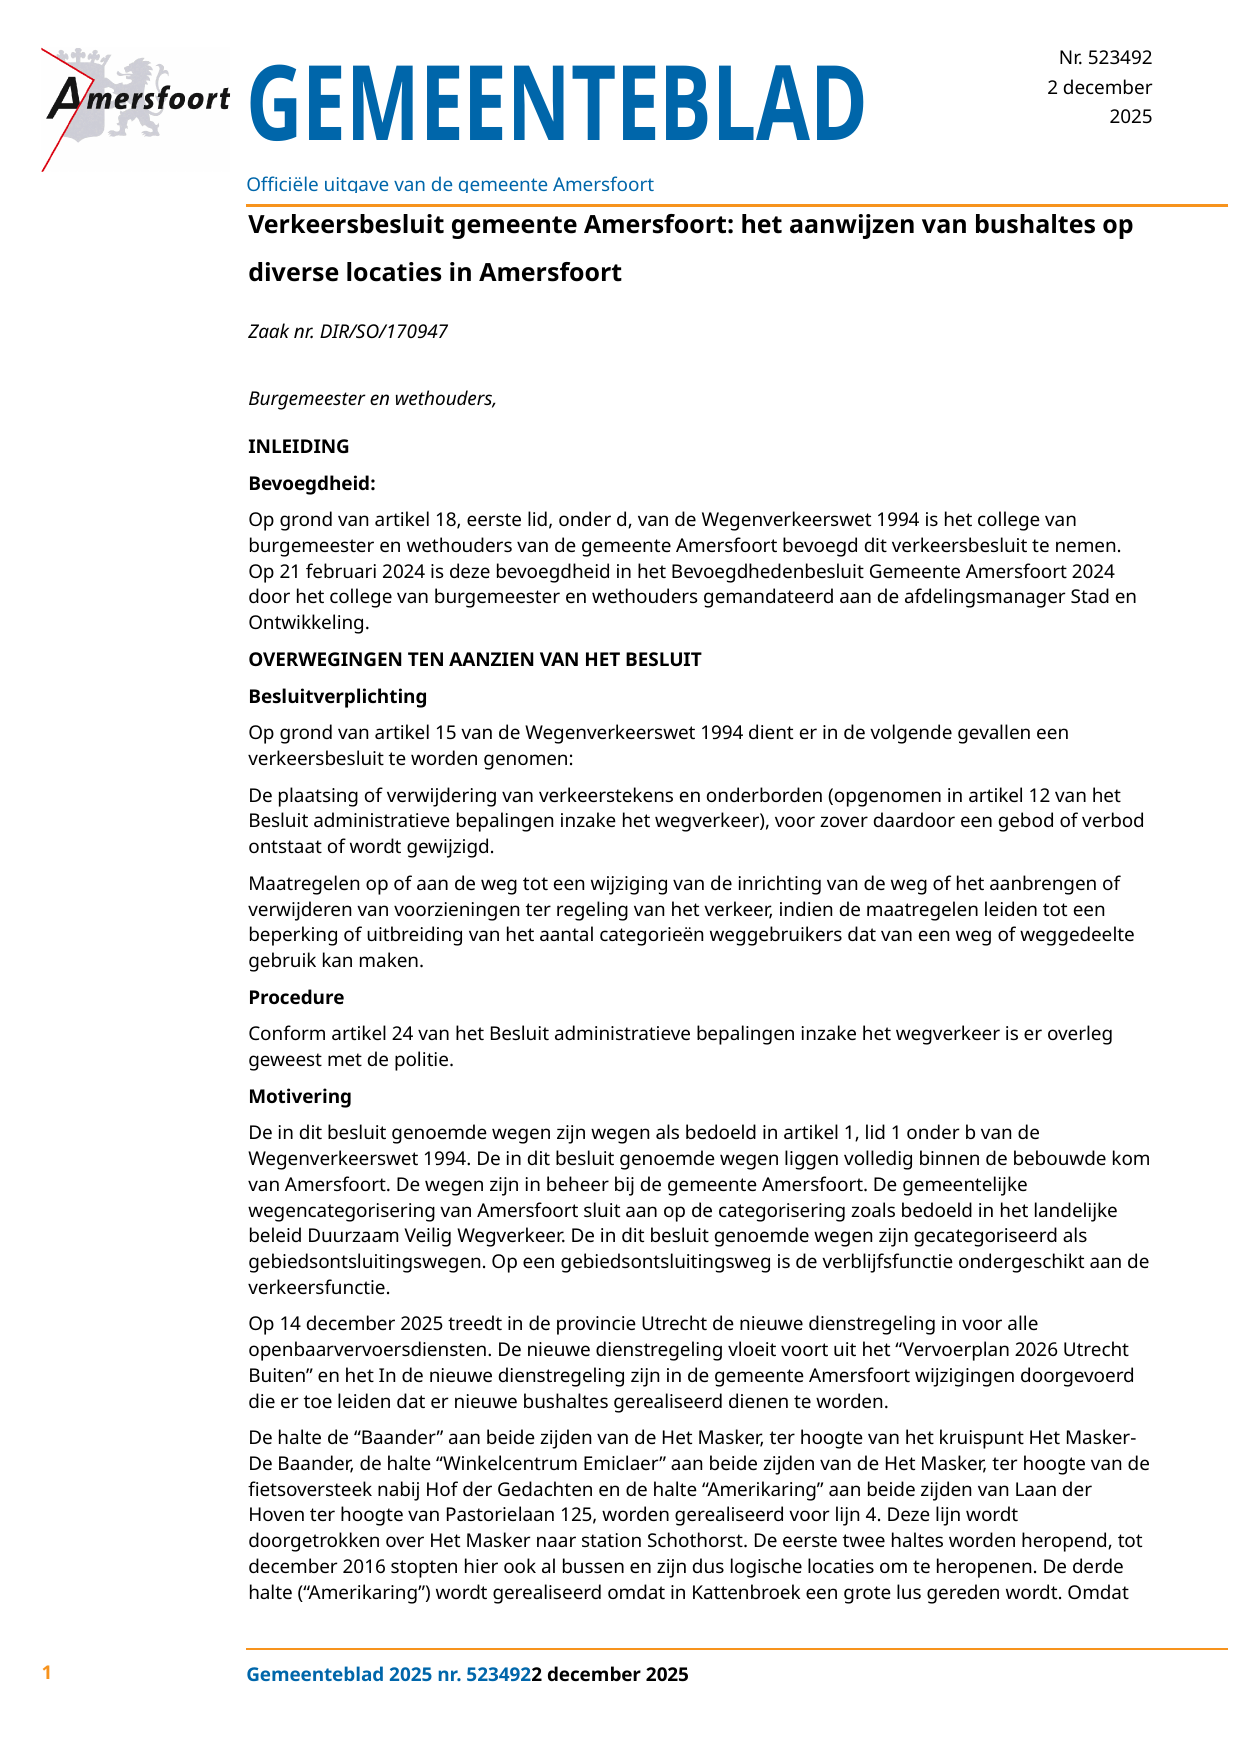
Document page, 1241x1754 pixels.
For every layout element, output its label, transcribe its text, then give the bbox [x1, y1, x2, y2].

text Bevoegdheid: [248, 470, 1152, 496]
text De halte de “Baander” aan beide zijden van de Het Masker, ter hoogte van het kruispunt Het Masker- De Baander, de halte “Winkelcentrum Emiclaer” aan beide zijden van de Het Masker, ter hoogte van de fietsoversteek nabij Hof der Gedachten en de halte “Amerikaring” aan beide zijden van Laan der Hoven ter hoogte van Pastorielaan 125, worden gerealiseerd voor lijn 4. Deze lijn wordt doorgetrokken over Het Masker naar station Schothorst. De eerste twee haltes worden heropend, tot december 2016 stopten hier ook al bussen en zijn dus logische locaties om te heropenen. De derde halte (“Amerikaring”) wordt gerealiseerd omdat in Kattenbroek een grote lus gereden wordt. Omdat [248, 1424, 1152, 1604]
text Op grond van artikel 15 van de Wegenverkeerswet 1994 dient er in de volgende gevallen een verkeersbesluit te worden genomen: [248, 719, 1152, 771]
text OVERWEGINGEN TEN AANZIEN VAN HET BESLUIT [248, 646, 1152, 672]
text Motivering [248, 1083, 1152, 1109]
text Op grond van artikel 18, eerste lid, onder d, van de Wegenverkeerswet 1994 is het college van burgemeester en wethouders van de gemeente Amersfoort bevoegd dit verkeersbesluit te nemen. Op 21 februari 2024 is deze bevoegdheid in het Bevoegdhedenbesluit Gemeente Amersfoort 2024 door het college van burgemeester en wethouders gemandateerd aan de afdelingsmanager Stad en Ontwikkeling. [248, 507, 1152, 635]
text Burgemeester en wethouders, [248, 386, 1152, 411]
text Maatregelen op of aan de weg tot een wijziging van de inrichting van de weg of het aanbrengen of verwijderen van voorzieningen ter regeling van het verkeer, indien de maatregelen leiden tot een beperking of uitbreiding van het aantal categorieën weggebruikers dat van een weg of weggedeelte gebruik kan maken. [248, 870, 1152, 973]
text De in dit besluit genoemde wegen zijn wegen als bedoeld in artikel 1, lid 1 onder b van de Wegenverkeerswet 1994. De in dit besluit genoemde wegen liggen volledig binnen de bebouwde kom van Amersfoort. De wegen zijn in beheer bij de gemeente Amersfoort. De gemeentelijke wegencategorisering van Amersfoort sluit aan op de categorisering zoals bedoeld in het landelijke beleid Duurzaam Veilig Wegverkeer. De in dit besluit genoemde wegen zijn gecategoriseerd als gebiedsontsluitingswegen. Op een gebiedsontsluitingsweg is de verblijfsfunctie ondergeschikt aan de verkeersfunctie. [248, 1119, 1152, 1300]
text Besluitverplichting [248, 683, 1152, 708]
picture [41, 47, 231, 172]
text De plaatsing of verwijdering van verkeerstekens en onderborden (opgenomen in artikel 12 van het Besluit administratieve bepalingen inzake het wegverkeer), voor zover daardoor een gebod of verbod ontstaat of wordt gewijzigd. [248, 782, 1152, 859]
text Verkeersbesluit gemeente Amersfoort: het aanwijzen van bushaltes op diverse locaties in Amersfoort [248, 207, 1152, 288]
text Zaak nr. DIR/SO/170947 [248, 318, 1152, 344]
text Procedure [248, 984, 1152, 1009]
text Conform artikel 24 van het Besluit administratieve bepalingen inzake het wegverkeer is er overleg geweest met de politie. [248, 1021, 1152, 1072]
text INLEIDING [248, 433, 1152, 459]
text Op 14 december 2025 treedt in de provincie Utrecht de nieuwe dienstregeling in voor alle openbaarvervoersdiensten. De nieuwe dienstregeling vloeit voort uit het “Vervoerplan 2026 Utrecht Buiten” en het In de nieuwe dienstregeling zijn in de gemeente Amersfoort wijzigingen doorgevoerd die er toe leiden dat er nieuwe bushaltes gerealiseerd dienen te worden. [248, 1311, 1152, 1413]
